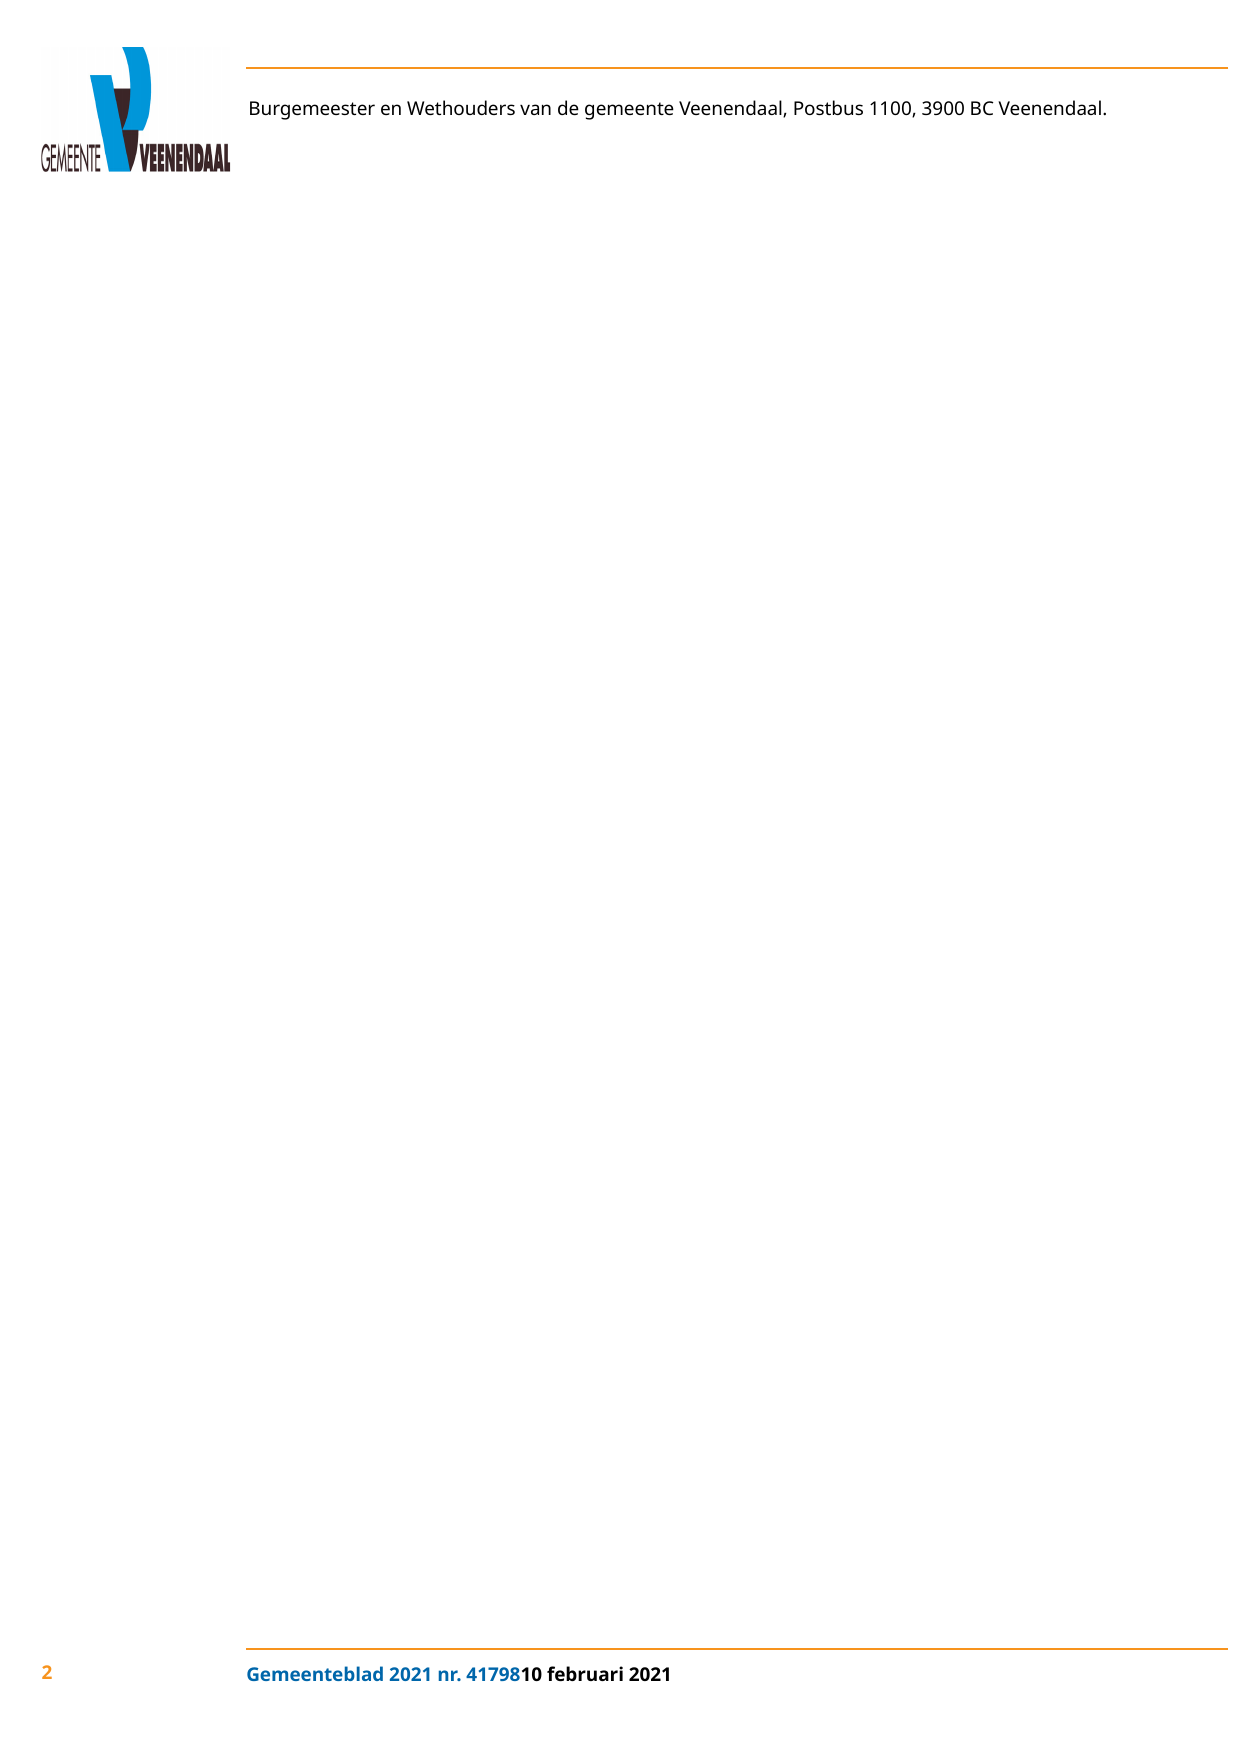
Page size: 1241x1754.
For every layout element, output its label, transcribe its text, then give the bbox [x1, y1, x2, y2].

picture [41, 47, 130, 172]
text Burgemeester en Wethouders van de gemeente Veenendaal, Postbus 1100, 3900 BC Veenendaal. [248, 95, 1152, 121]
picture [123, 47, 231, 172]
